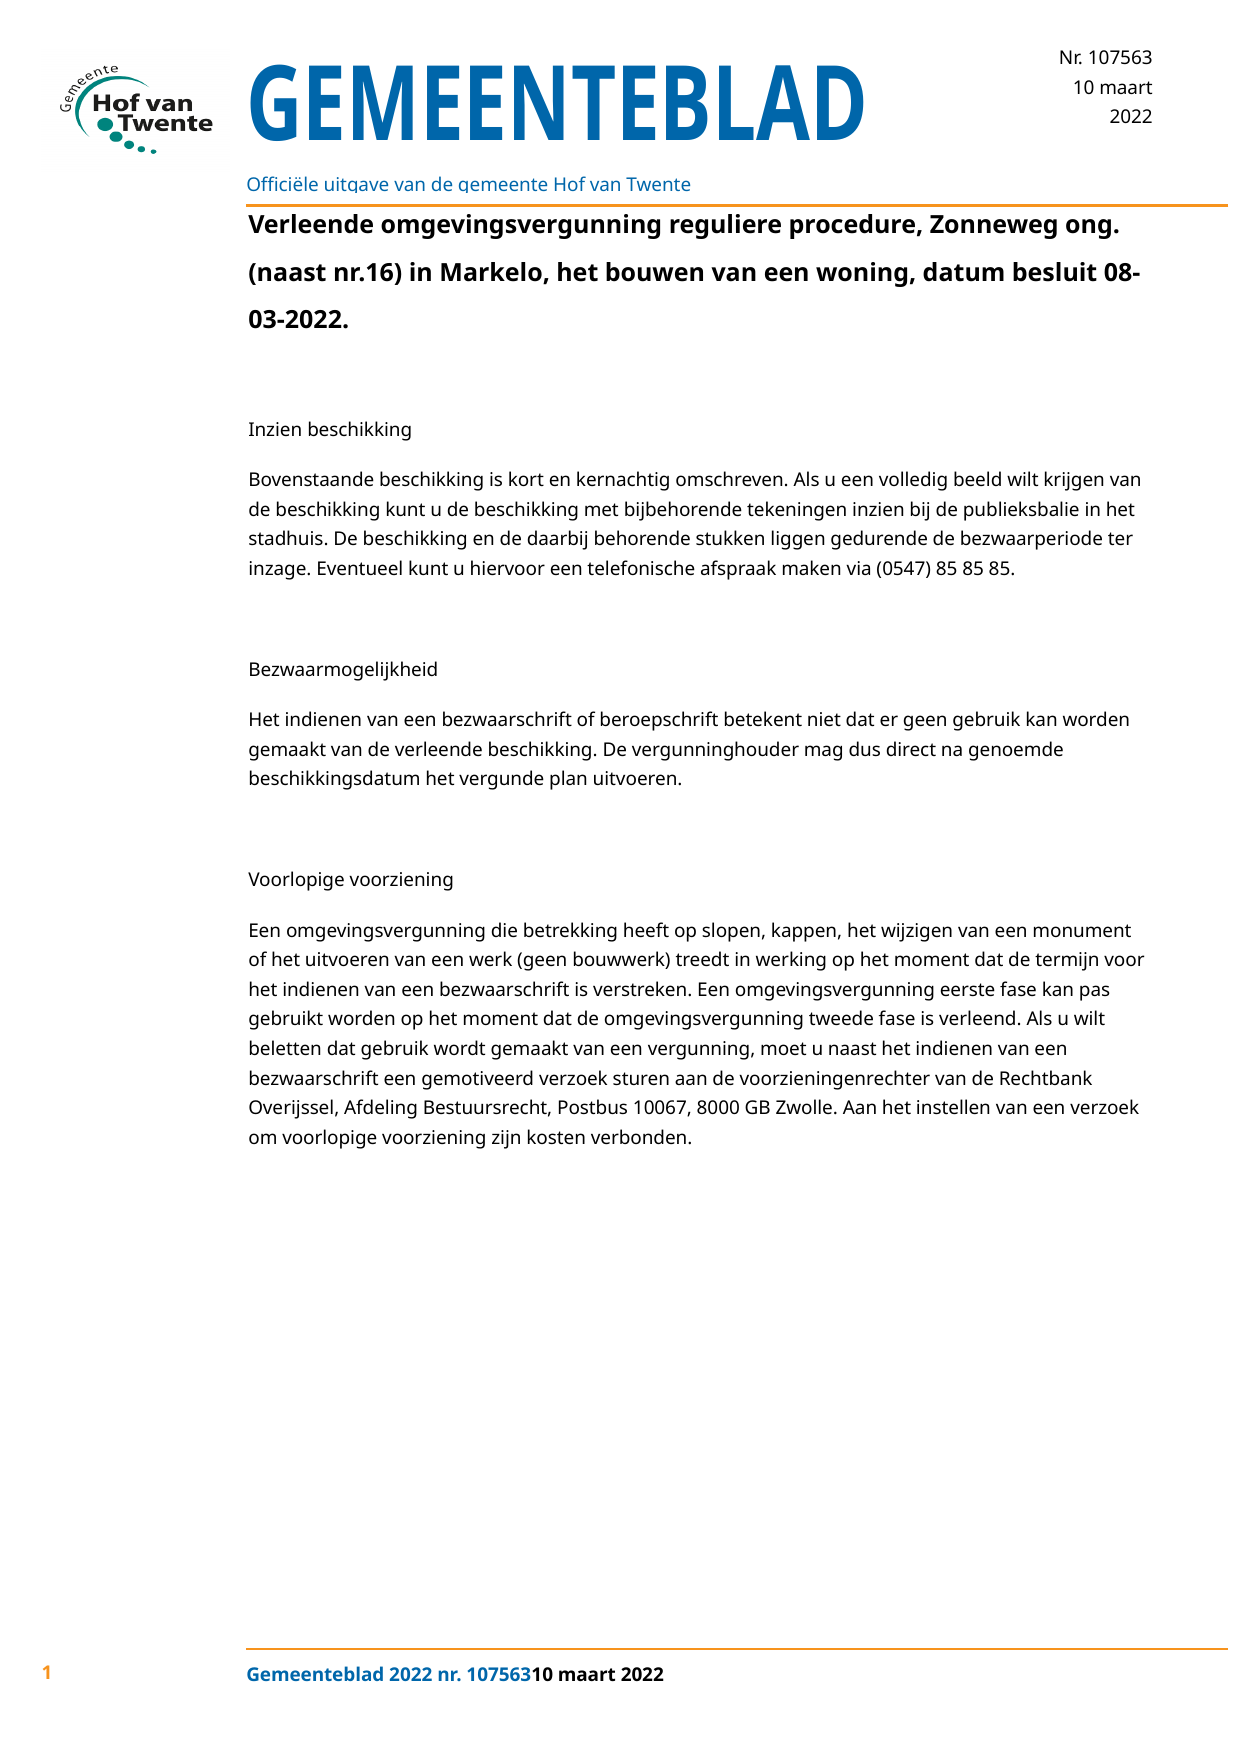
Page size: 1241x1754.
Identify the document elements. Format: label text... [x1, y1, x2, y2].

picture [41, 47, 231, 172]
text Voorlopige voorziening [248, 866, 1152, 892]
text Een omgevingsvergunning die betrekking heeft op slopen, kappen, het wijzigen van een monument of het uitvoeren van een werk (geen bouwwerk) treedt in werking op het moment dat de termijn voor het indienen van een bezwaarschrift is verstreken. Een omgevingsvergunning eerste fase kan pas gebruikt worden op het moment dat de omgevingsvergunning tweede fase is verleend. Als u wilt beletten dat gebruik wordt gemaakt van een vergunning, moet u naast het indienen van een bezwaarschrift een gemotiveerd verzoek sturen aan de voorzieningenrechter van de Rechtbank Overijssel, Afdeling Bestuursrecht, Postbus 10067, 8000 GB Zwolle. Aan het instellen van een verzoek om voorlopige voorziening zijn kosten verbonden. [248, 917, 1152, 1149]
text Bezwaarmogelijkheid [248, 656, 1152, 682]
text Inzien beschikking [248, 416, 1152, 442]
text Het indienen van een bezwaarschrift of beroepschrift betekent niet dat er geen gebruik kan worden gemaakt van de verleende beschikking. De vergunninghouder mag dus direct na genoemde beschikkingsdatum het vergunde plan uitvoeren. [248, 706, 1152, 791]
text Bovenstaande beschikking is kort en kernachtig omschreven. Als u een volledig beeld wilt krijgen van de beschikking kunt u de beschikking met bijbehorende tekeningen inzien bij de publieksbalie in het stadhuis. De beschikking en de daarbij behorende stukken liggen gedurende de bezwaarperiode ter inzage. Eventueel kunt u hiervoor een telefonische afspraak maken via (0547) 85 85 85. [248, 466, 1152, 581]
text Verleende omgevingsvergunning reguliere procedure, Zonneweg ong. (naast nr.16) in Markelo, het bouwen van een woning, datum besluit 08-03-2022. [248, 207, 1152, 336]
